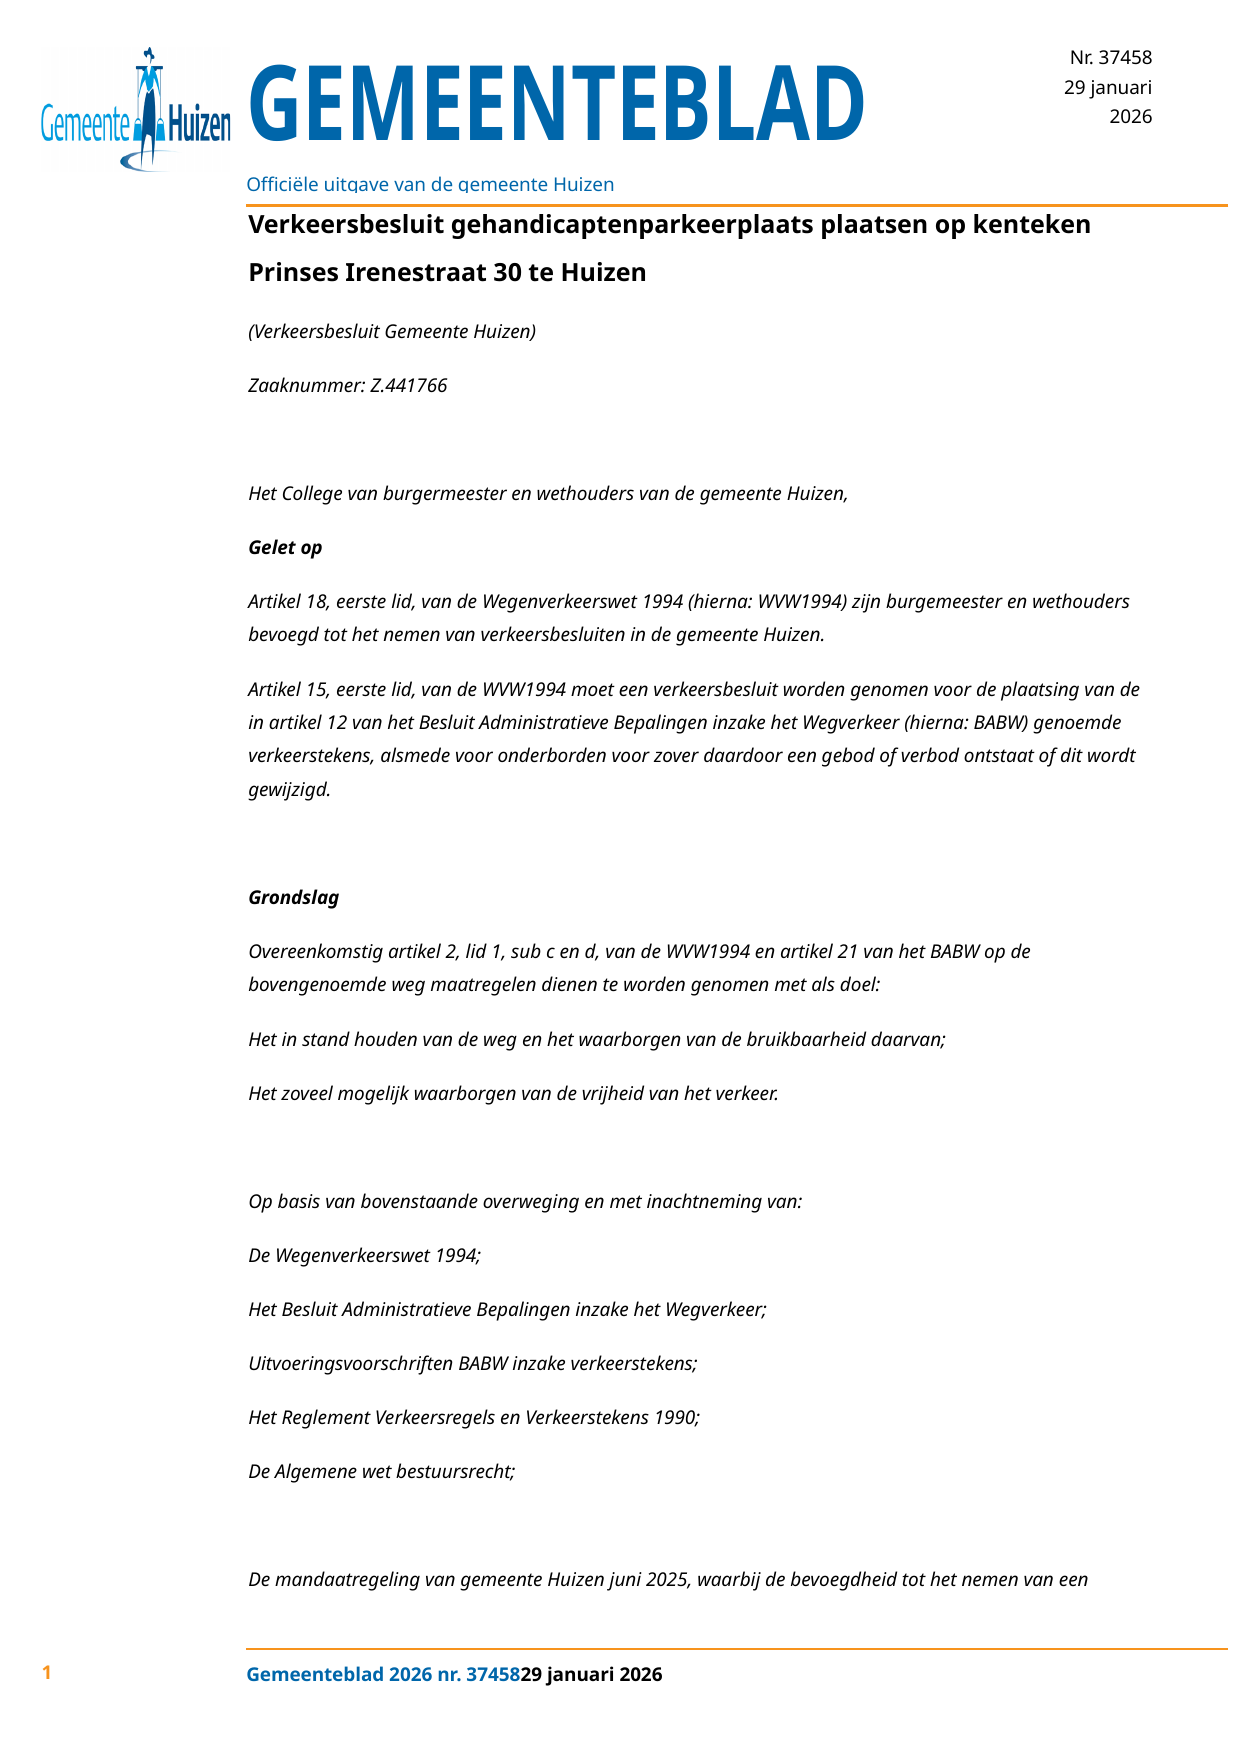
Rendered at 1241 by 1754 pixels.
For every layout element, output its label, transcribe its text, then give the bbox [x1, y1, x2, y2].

text Het in stand houden van de weg en het waarborgen van de bruikbaarheid daarvan; [248, 1026, 1152, 1051]
text De Algemene wet bestuursrecht; [248, 1458, 1152, 1484]
text Overeenkomstig artikel 2, lid 1, sub c en d, van de WVW1994 en artikel 21 van het BABW op de bovengenoemde weg maatregelen dienen te worden genomen met als doel: [248, 938, 1152, 997]
text Het College van burgermeester en wethouders van de gemeente Huizen, [248, 480, 1152, 506]
text Het zoveel mogelijk waarborgen van de vrijheid van het verkeer. [248, 1080, 1152, 1106]
text Het Besluit Administratieve Bepalingen inzake het Wegverkeer; [248, 1296, 1152, 1322]
text (Verkeersbesluit Gemeente Huizen) [248, 318, 1152, 344]
picture [41, 47, 231, 172]
text Grondslag [248, 884, 1152, 910]
text Verkeersbesluit gehandicaptenparkeerplaats plaatsen op kenteken Prinses Irenestraat 30 te Huizen [248, 207, 1152, 288]
text Artikel 15, eerste lid, van de WVW1994 moet een verkeersbesluit worden genomen voor de plaatsing van de in artikel 12 van het Besluit Administratieve Bepalingen inzake het Wegverkeer (hierna: BABW) genoemde verkeerstekens, alsmede voor onderborden voor zover daardoor een gebod of verbod ontstaat of dit wordt gewijzigd. [248, 676, 1152, 802]
text Zaaknummer: Z.441766 [248, 372, 1152, 398]
text Uitvoeringsvoorschriften BABW inzake verkeerstekens; [248, 1350, 1152, 1376]
text Artikel 18, eerste lid, van de Wegenverkeerswet 1994 (hierna: WVW1994) zijn burgemeester en wethouders bevoegd tot het nemen van verkeersbesluiten in de gemeente Huizen. [248, 588, 1152, 647]
text De mandaatregeling van gemeente Huizen juni 2025, waarbij de bevoegdheid tot het nemen van een [248, 1566, 1152, 1592]
text Op basis van bovenstaande overweging en met inachtneming van: [248, 1188, 1152, 1214]
text De Wegenverkeerswet 1994; [248, 1242, 1152, 1268]
text Gelet op [248, 534, 1152, 560]
text Het Reglement Verkeersregels en Verkeerstekens 1990; [248, 1404, 1152, 1430]
